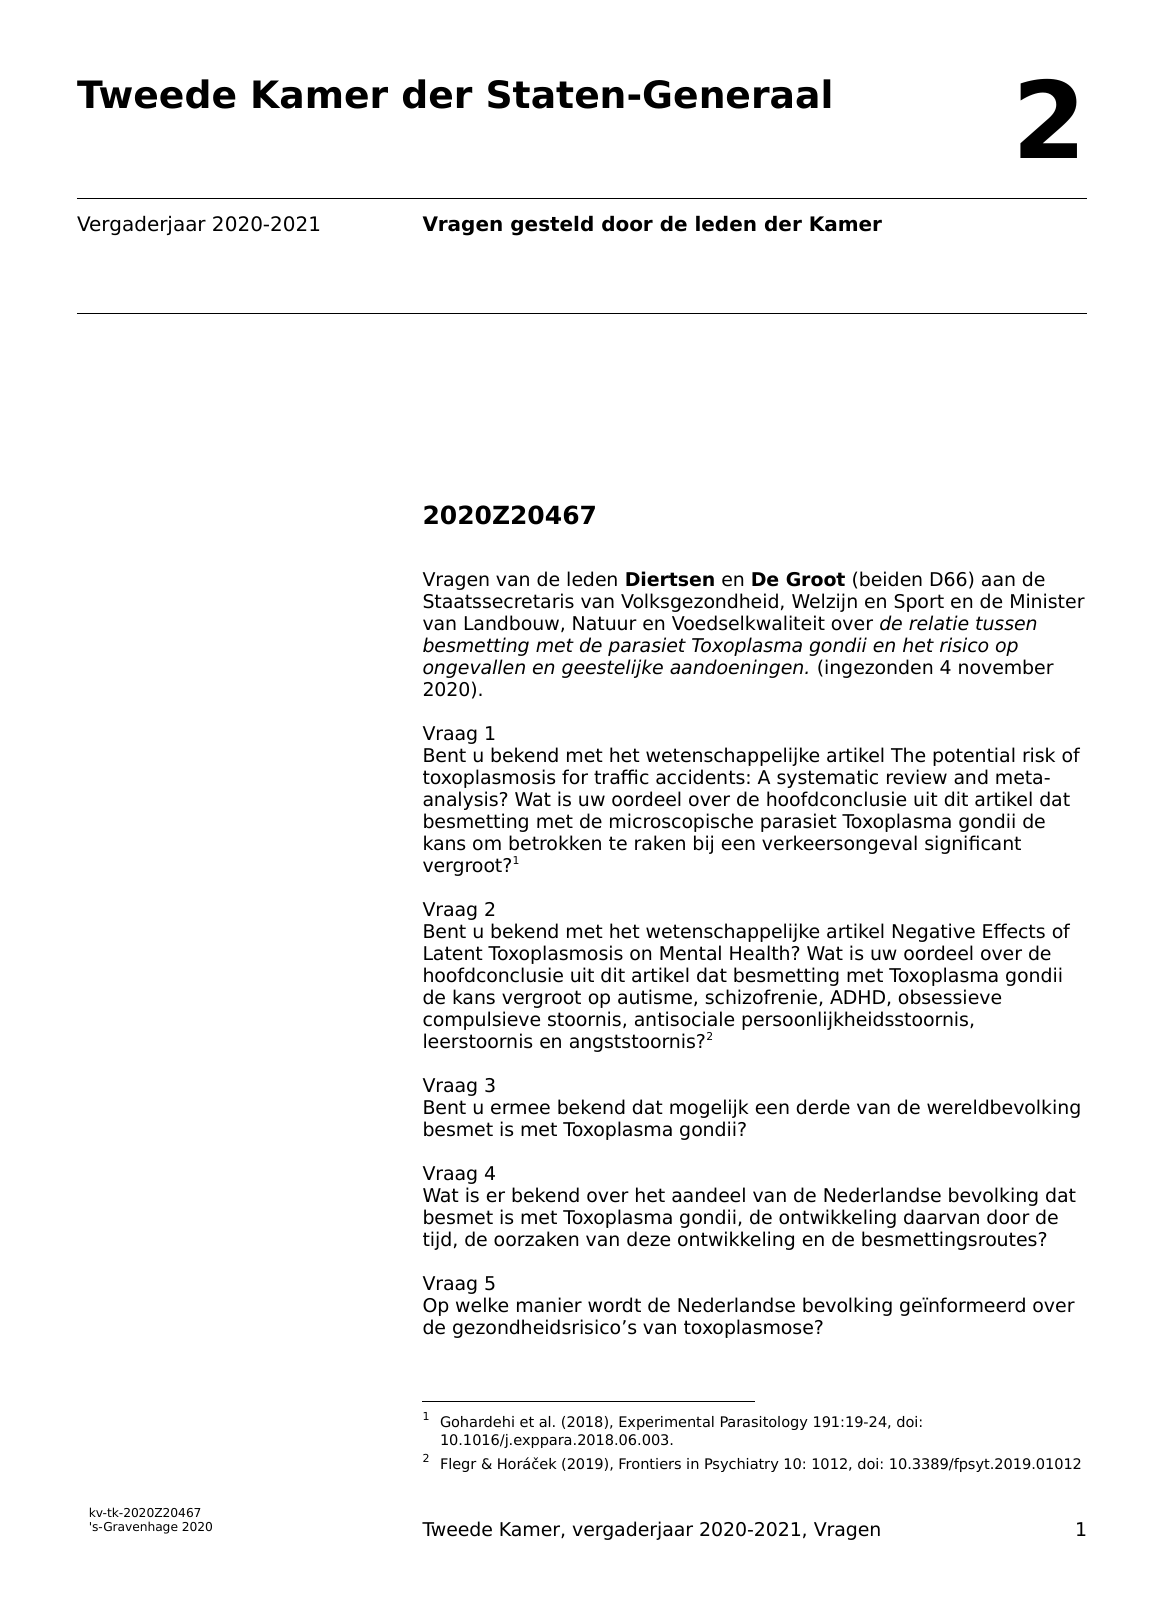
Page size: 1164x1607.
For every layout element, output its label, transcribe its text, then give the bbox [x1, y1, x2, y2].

text Vraag 4 [422, 1163, 1087, 1185]
text Vraag 2 [422, 899, 1087, 921]
text 2020Z20467 [422, 501, 1087, 531]
text 's-Gravenhage 2020 [88, 1520, 323, 1534]
text Bent u bekend met het wetenschappelijke artikel Negative Effects of Latent Toxoplasmosis on Mental Health? Wat is uw oordeel over de hoofdconclusie uit dit artikel dat besmetting met Toxoplasma gondii de kans vergroot op autisme, schizofrenie, ADHD, obsessieve compulsieve stoornis, antisociale persoonlijkheidsstoornis, leerstoornis en angststoornis? [422, 921, 1087, 1053]
text Vragen van de leden Diertsen en De Groot (beiden D66) aan de Staatssecretaris van Volksgezondheid, Welzijn en Sport en de Minister van Landbouw, Natuur en Voedselkwaliteit over de relatie tussen besmetting met de parasiet Toxoplasma gondii en het risico op ongevallen en geestelijke aandoeningen. (ingezonden 4 november 2020). [422, 569, 1087, 701]
text Vraag 3 [422, 1075, 1087, 1097]
text Vraag 1 [422, 723, 1087, 745]
text Gohardehi et al. (2018), Experimental Parasitology 191:19-24, doi: 10.1016/j.exppara.2018.06.003. [422, 1410, 1087, 1449]
text Op welke manier wordt de Nederlandse bevolking geïnformeerd over de gezondheidsrisico’s van toxoplasmose? [422, 1295, 1087, 1339]
text Bent u bekend met het wetenschappelijke artikel The potential risk of toxoplasmosis for traffic accidents: A systematic review and meta-analysis? Wat is uw oordeel over de hoofdconclusie uit dit artikel dat besmetting met de microscopische parasiet Toxoplasma gondii de kans om betrokken te raken bij een verkeersongeval significant vergroot? [422, 745, 1087, 877]
text Bent u ermee bekend dat mogelijk een derde van de wereldbevolking besmet is met Toxoplasma gondii? [422, 1097, 1087, 1141]
table_cell Vragen gesteld door de leden der Kamer [422, 199, 1087, 313]
table_cell Vergaderjaar 2020-2021 [77, 199, 422, 313]
table_header Tweede Kamer der Staten-Generaal [77, 59, 886, 198]
text Wat is er bekend over het aandeel van de Nederlandse bevolking dat besmet is met Toxoplasma gondii, de ontwikkeling daarvan door de tijd, de oorzaken van deze ontwikkeling en de besmettingsroutes? [422, 1185, 1087, 1251]
text Vraag 5 [422, 1273, 1087, 1295]
table_header 2 [886, 59, 1087, 198]
text kv-tk-2020Z20467 [88, 1506, 323, 1520]
text Flegr & Horáček (2019), Frontiers in Psychiatry 10: 1012, doi: 10.3389/fpsyt.2019.01012 [422, 1452, 1087, 1474]
